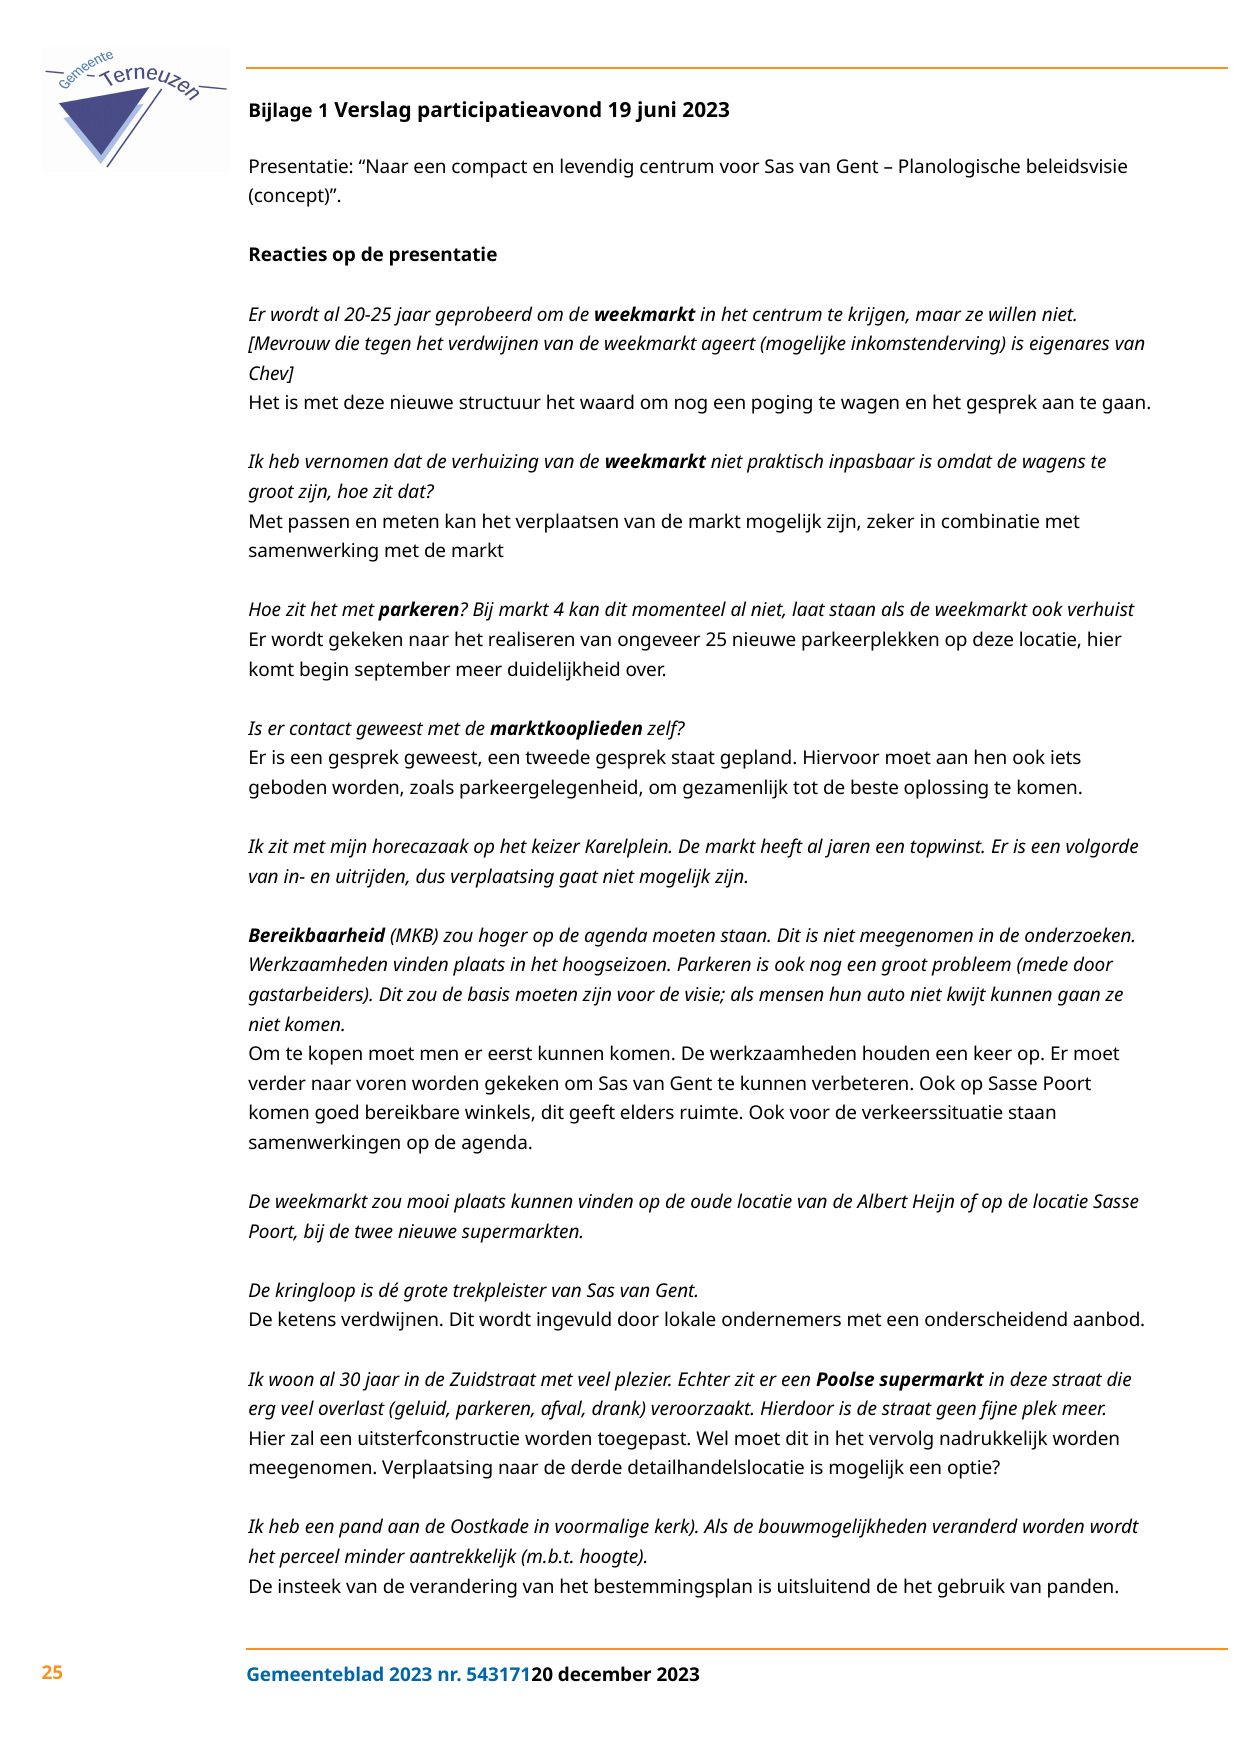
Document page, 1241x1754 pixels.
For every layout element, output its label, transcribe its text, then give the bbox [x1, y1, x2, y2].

picture [41, 47, 231, 172]
text Is er contact geweest met de marktkooplieden zelf? [248, 715, 1152, 741]
text De kringloop is dé grote trekpleister van Sas van Gent. [248, 1277, 1152, 1303]
text De ketens verdwijnen. Dit wordt ingevuld door lokale ondernemers met een onderscheidend aanbod. [248, 1307, 1152, 1332]
text Er wordt gekeken naar het realiseren van ongeveer 25 nieuwe parkeerplekken op deze locatie, hier komt begin september meer duidelijkheid over. [248, 626, 1152, 682]
text Ik zit met mijn horecazaak op het keizer Karelplein. De markt heeft al jaren een topwinst. Er is een volgorde van in- en uitrijden, dus verplaatsing gaat niet mogelijk zijn. [248, 833, 1152, 889]
text Ik heb een pand aan de Oostkade in voormalige kerk). Als de bouwmogelijkheden veranderd worden wordt het perceel minder aantrekkelijk (m.b.t. hoogte). [248, 1514, 1152, 1569]
text Hier zal een uitsterfconstructie worden toegepast. Wel moet dit in het vervolg nadrukkelijk worden meegenomen. Verplaatsing naar de derde detailhandelslocatie is mogelijk een optie? [248, 1425, 1152, 1480]
text De weekmarkt zou mooi plaats kunnen vinden op de oude locatie van de Albert Heijn of op de locatie Sasse Poort, bij de twee nieuwe supermarkten. [248, 1188, 1152, 1244]
text Met passen en meten kan het verplaatsen van de markt mogelijk zijn, zeker in combinatie met samenwerking met de markt [248, 508, 1152, 563]
text Bijlage 1 Verslag participatieavond 19 juni 2023 [248, 95, 1152, 123]
text Ik heb vernomen dat de verhuizing van de weekmarkt niet praktisch inpasbaar is omdat de wagens te groot zijn, hoe zit dat? [248, 449, 1152, 504]
text Presentatie: “Naar een compact en levendig centrum voor Sas van Gent – Planologische beleidsvisie (concept)”. [248, 153, 1152, 208]
text Reacties op de presentatie [248, 242, 1152, 267]
text Om te kopen moet men er eerst kunnen komen. De werkzaamheden houden een keer op. Er moet verder naar voren worden gekeken om Sas van Gent te kunnen verbeteren. Ook op Sasse Poort komen goed bereikbare winkels, dit geeft elders ruimte. Ook voor de verkeerssituatie staan samenwerkingen op de agenda. [248, 1040, 1152, 1155]
text Bereikbaarheid (MKB) zou hoger op de agenda moeten staan. Dit is niet meegenomen in de onderzoeken. Werkzaamheden vinden plaats in het hoogseizoen. Parkeren is ook nog een groot probleem (mede door gastarbeiders). Dit zou de basis moeten zijn voor de visie; als mensen hun auto niet kwijt kunnen gaan ze niet komen. [248, 922, 1152, 1037]
text Ik woon al 30 jaar in de Zuidstraat met veel plezier. Echter zit er een Poolse supermarkt in deze straat die erg veel overlast (geluid, parkeren, afval, drank) veroorzaakt. Hierdoor is de straat geen fijne plek meer. [248, 1366, 1152, 1421]
text De insteek van de verandering van het bestemmingsplan is uitsluitend de het gebruik van panden. [248, 1573, 1152, 1599]
text Er wordt al 20-25 jaar geprobeerd om de weekmarkt in het centrum te krijgen, maar ze willen niet. [Mevrouw die tegen het verdwijnen van de weekmarkt ageert (mogelijke inkomstenderving) is eigenares van Chev] [248, 301, 1152, 386]
text Hoe zit het met parkeren? Bij markt 4 kan dit momenteel al niet, laat staan als de weekmarkt ook verhuist [248, 597, 1152, 622]
text Het is met deze nieuwe structuur het waard om nog een poging te wagen en het gesprek aan te gaan. [248, 389, 1152, 415]
text Er is een gesprek geweest, een tweede gesprek staat gepland. Hiervoor moet aan hen ook iets geboden worden, zoals parkeergelegenheid, om gezamenlijk tot de beste oplossing te komen. [248, 744, 1152, 800]
